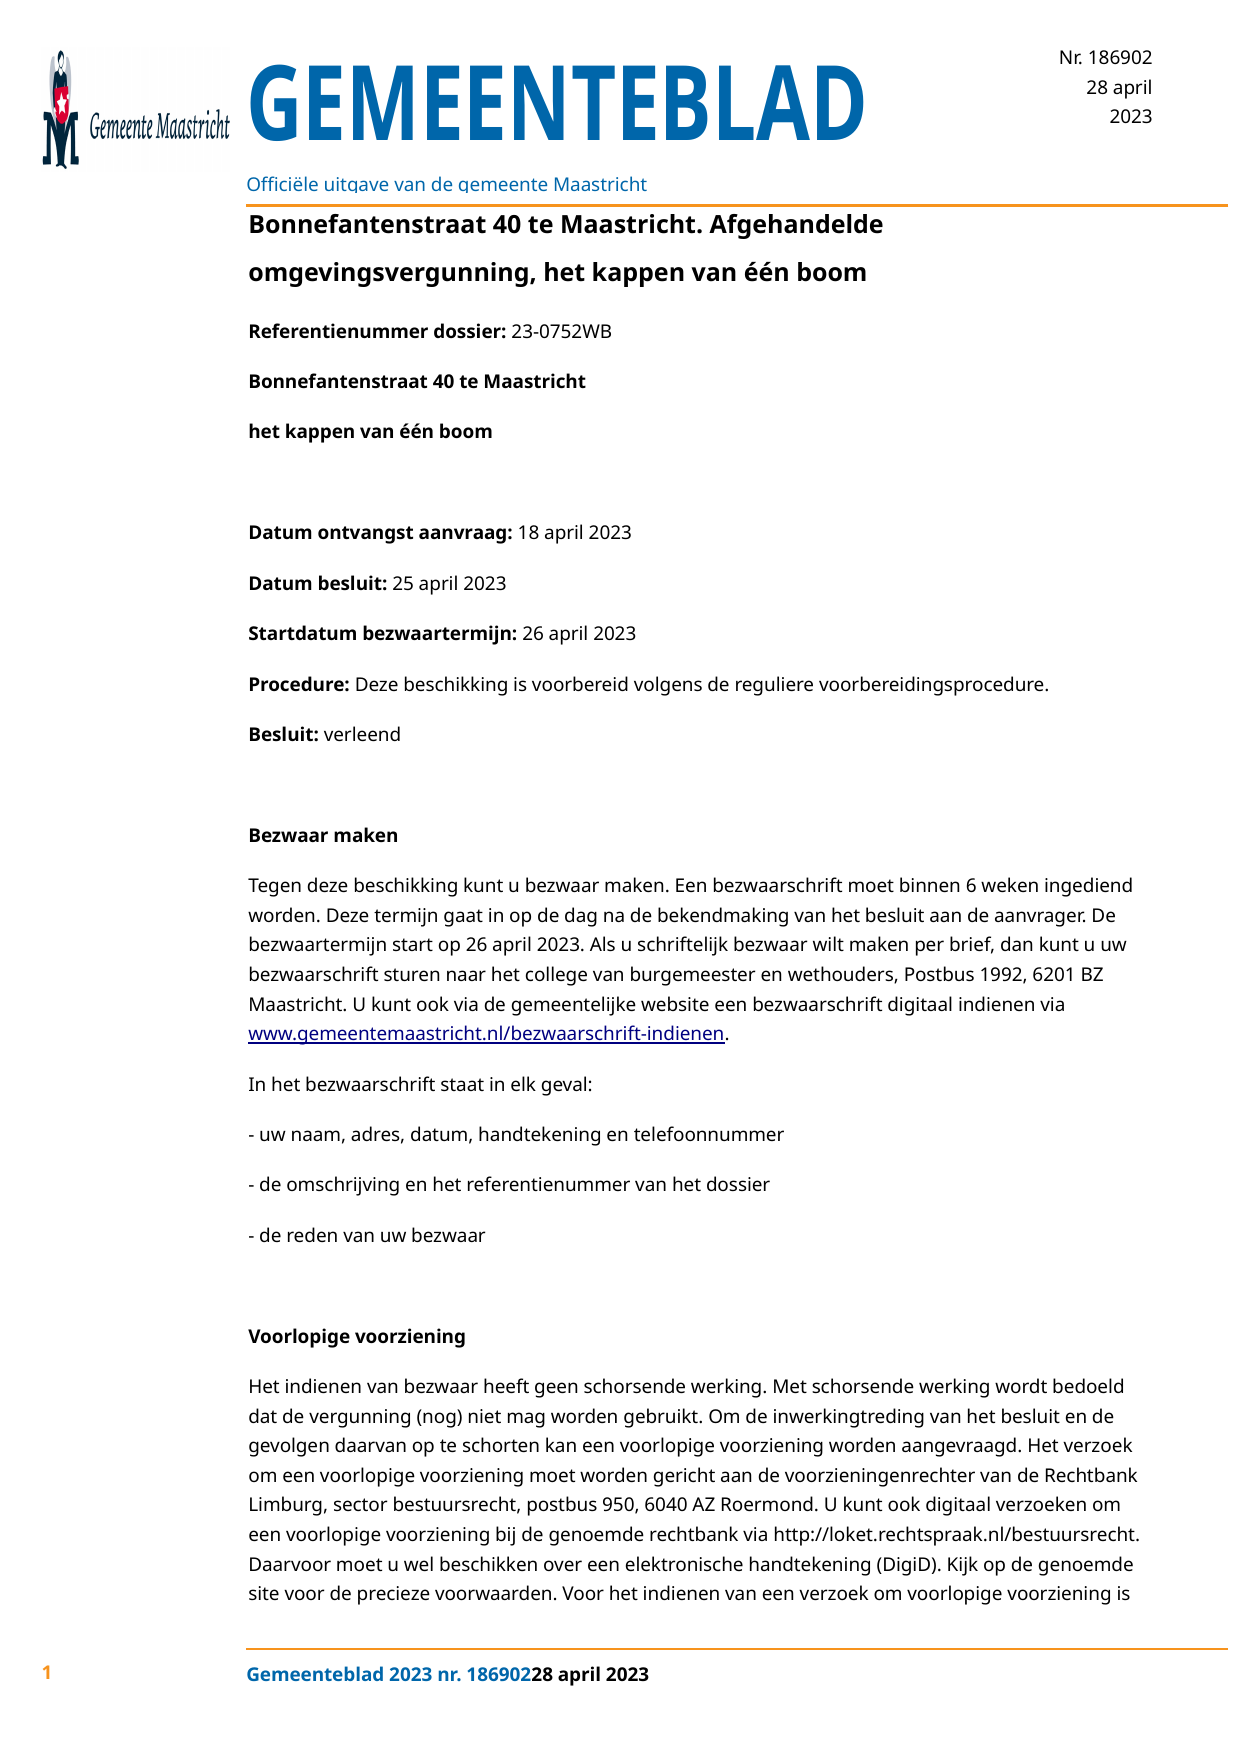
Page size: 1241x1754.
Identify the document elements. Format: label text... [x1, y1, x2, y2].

text Referentienummer dossier: 23-0752WB [248, 318, 1152, 344]
text Datum ontvangst aanvraag: 18 april 2023 [248, 519, 1152, 545]
text - de reden van uw bezwaar [248, 1222, 1152, 1248]
text Startdatum bezwaartermijn: 26 april 2023 [248, 620, 1152, 646]
text Procedure: Deze beschikking is voorbereid volgens de reguliere voorbereidingsprocedure. [248, 671, 1152, 697]
text Voorlopige voorziening [248, 1323, 1152, 1349]
text Bonnefantenstraat 40 te Maastricht [248, 368, 1152, 394]
text Besluit: verleend [248, 721, 1152, 747]
text - de omschrijving en het referentienummer van het dossier [248, 1172, 1152, 1197]
text - uw naam, adres, datum, handtekening en telefoonnummer [248, 1121, 1152, 1147]
text Bonnefantenstraat 40 te Maastricht. Afgehandelde omgevingsvergunning, het kappen van één boom [248, 207, 1152, 288]
text Tegen deze beschikking kunt u bezwaar maken. Een bezwaarschrift moet binnen 6 weken ingediend worden. Deze termijn gaat in op de dag na de bekendmaking van het besluit aan de aanvrager. De bezwaartermijn start op 26 april 2023. Als u schriftelijk bezwaar wilt maken per brief, dan kunt u uw bezwaarschrift sturen naar het college van burgemeester en wethouders, Postbus 1992, 6201 BZ Maastricht. U kunt ook via de gemeentelijke website een bezwaarschrift digitaal indienen via www.gemeentemaastricht.nl/bezwaarschrift-indienen. [248, 872, 1152, 1046]
text Datum besluit: 25 april 2023 [248, 570, 1152, 596]
text Bezwaar maken [248, 822, 1152, 848]
text In het bezwaarschrift staat in elk geval: [248, 1071, 1152, 1097]
text het kappen van één boom [248, 419, 1152, 444]
text Het indienen van bezwaar heeft geen schorsende werking. Met schorsende werking wordt bedoeld dat de vergunning (nog) niet mag worden gebruikt. Om de inwerkingtreding van het besluit en de gevolgen daarvan op te schorten kan een voorlopige voorziening worden aangevraagd. Het verzoek om een voorlopige voorziening moet worden gericht aan de voorzieningenrechter van de Rechtbank Limburg, sector bestuursrecht, postbus 950, 6040 AZ Roermond. U kunt ook digitaal verzoeken om een voorlopige voorziening bij de genoemde rechtbank via http://loket.rechtspraak.nl/bestuursrecht. Daarvoor moet u wel beschikken over een elektronische handtekening (DigiD). Kijk op de genoemde site voor de precieze voorwaarden. Voor het indienen van een verzoek om voorlopige voorziening is [248, 1373, 1152, 1606]
picture [41, 47, 231, 172]
